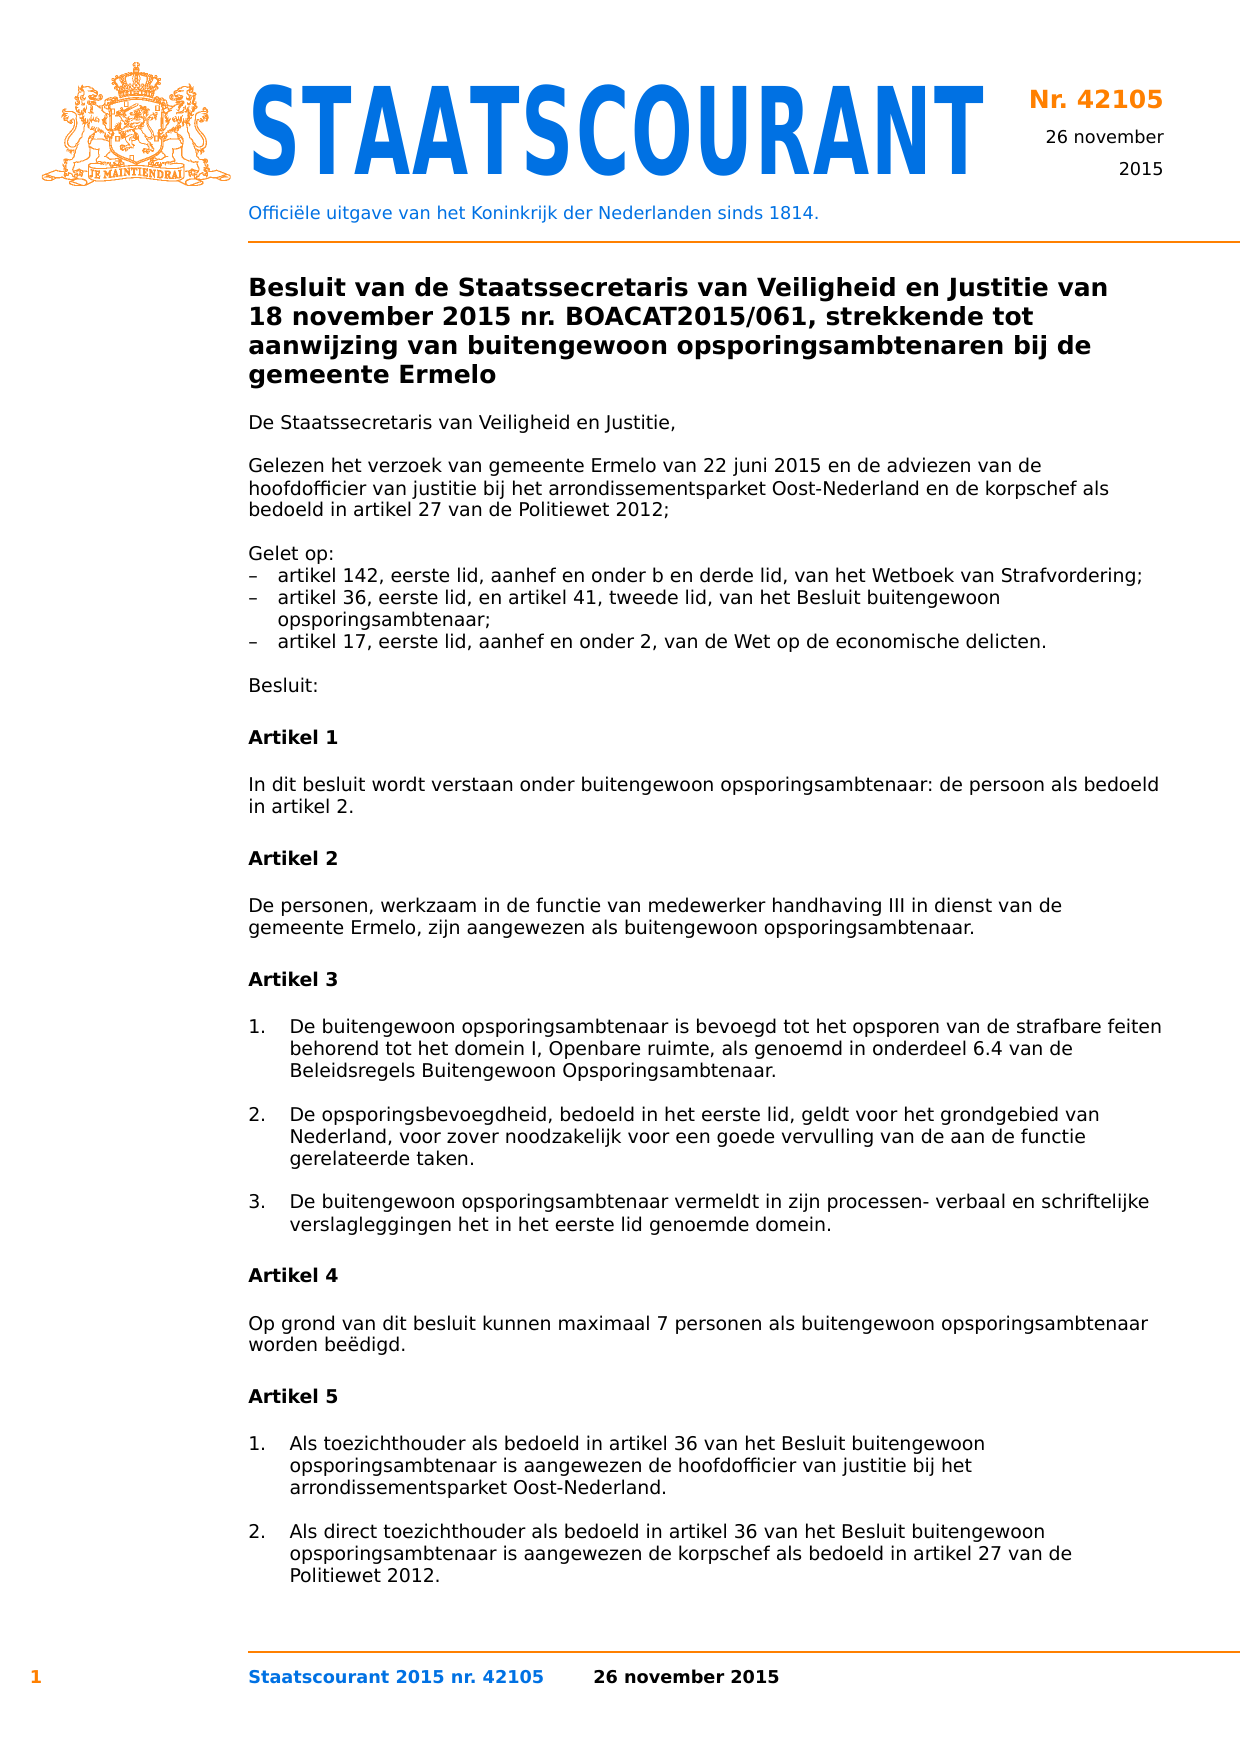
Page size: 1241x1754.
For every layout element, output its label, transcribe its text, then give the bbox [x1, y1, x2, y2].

subtitle Artikel 4 [248, 1265, 1163, 1287]
subtitle Artikel 2 [248, 848, 1163, 870]
text – artikel 142, eerste lid, aanhef en onder b en derde lid, van het Wetboek van Strafvordering; [248, 565, 1163, 587]
text De personen, werkzaam in de functie van medewerker handhaving III in dienst van de gemeente Ermelo, zijn aangewezen als buitengewoon opsporingsambtenaar. [248, 895, 1163, 939]
text In dit besluit wordt verstaan onder buitengewoon opsporingsambtenaar: de persoon als bedoeld in artikel 2. [248, 774, 1163, 818]
text 1. Als toezichthouder als bedoeld in artikel 36 van het Besluit buitengewoon opsporingsambtenaar is aangewezen de hoofdofficier van justitie bij het arrondissementsparket Oost-Nederland. [248, 1433, 1163, 1499]
text 2. De opsporingsbevoegdheid, bedoeld in het eerste lid, geldt voor het grondgebied van Nederland, voor zover noodzakelijk voor een goede vervulling van de aan de functie gerelateerde taken. [248, 1104, 1163, 1169]
picture [41, 62, 231, 186]
text – artikel 17, eerste lid, aanhef en onder 2, van de Wet op de economische delicten. [248, 631, 1163, 653]
table_header [25, 62, 248, 241]
text 1. De buitengewoon opsporingsambtenaar is bevoegd tot het opsporen van de strafbare feiten behorend tot het domein I, Openbare ruimte, als genoemd in onderdeel 6.4 van de Beleidsregels Buitengewoon Opsporingsambtenaar. [248, 1016, 1163, 1082]
text De Staatssecretaris van Veiligheid en Justitie, [248, 412, 1163, 433]
subtitle Artikel 5 [248, 1386, 1163, 1408]
table_header STAATSCOURANT [248, 62, 998, 203]
table_cell 2015 [998, 153, 1240, 203]
text Besluit: [248, 675, 1163, 697]
table_cell Officiële uitgave van het Koninkrijk der Nederlanden sinds 1814. [248, 203, 1240, 241]
text Op grond van dit besluit kunnen maximaal 7 personen als buitengewoon opsporingsambtenaar worden beëdigd. [248, 1312, 1163, 1356]
text Gelet op: [248, 543, 1163, 565]
subtitle Besluit van de Staatssecretaris van Veiligheid en Justitie van 18 november 2015 nr. BOACAT2015/061, strekkende tot aanwijzing van buitengewoon opsporingsambtenaren bij de gemeente Ermelo [248, 273, 1163, 390]
text – artikel 36, eerste lid, en artikel 41, tweede lid, van het Besluit buitengewoon opsporingsambtenaar; [248, 587, 1163, 631]
text 2. Als direct toezichthouder als bedoeld in artikel 36 van het Besluit buitengewoon opsporingsambtenaar is aangewezen de korpschef als bedoeld in artikel 27 van de Politiewet 2012. [248, 1521, 1163, 1587]
table_cell 26 november [998, 121, 1240, 153]
subtitle Artikel 3 [248, 969, 1163, 991]
subtitle Artikel 1 [248, 727, 1163, 749]
table_header Nr. 42105 [998, 62, 1240, 121]
text 3. De buitengewoon opsporingsambtenaar vermeldt in zijn processen- verbaal en schriftelijke verslagleggingen het in het eerste lid genoemde domein. [248, 1191, 1163, 1235]
text Gelezen het verzoek van gemeente Ermelo van 22 juni 2015 en de adviezen van de hoofdofficier van justitie bij het arrondissementsparket Oost-Nederland en de korpschef als bedoeld in artikel 27 van de Politiewet 2012; [248, 455, 1163, 521]
